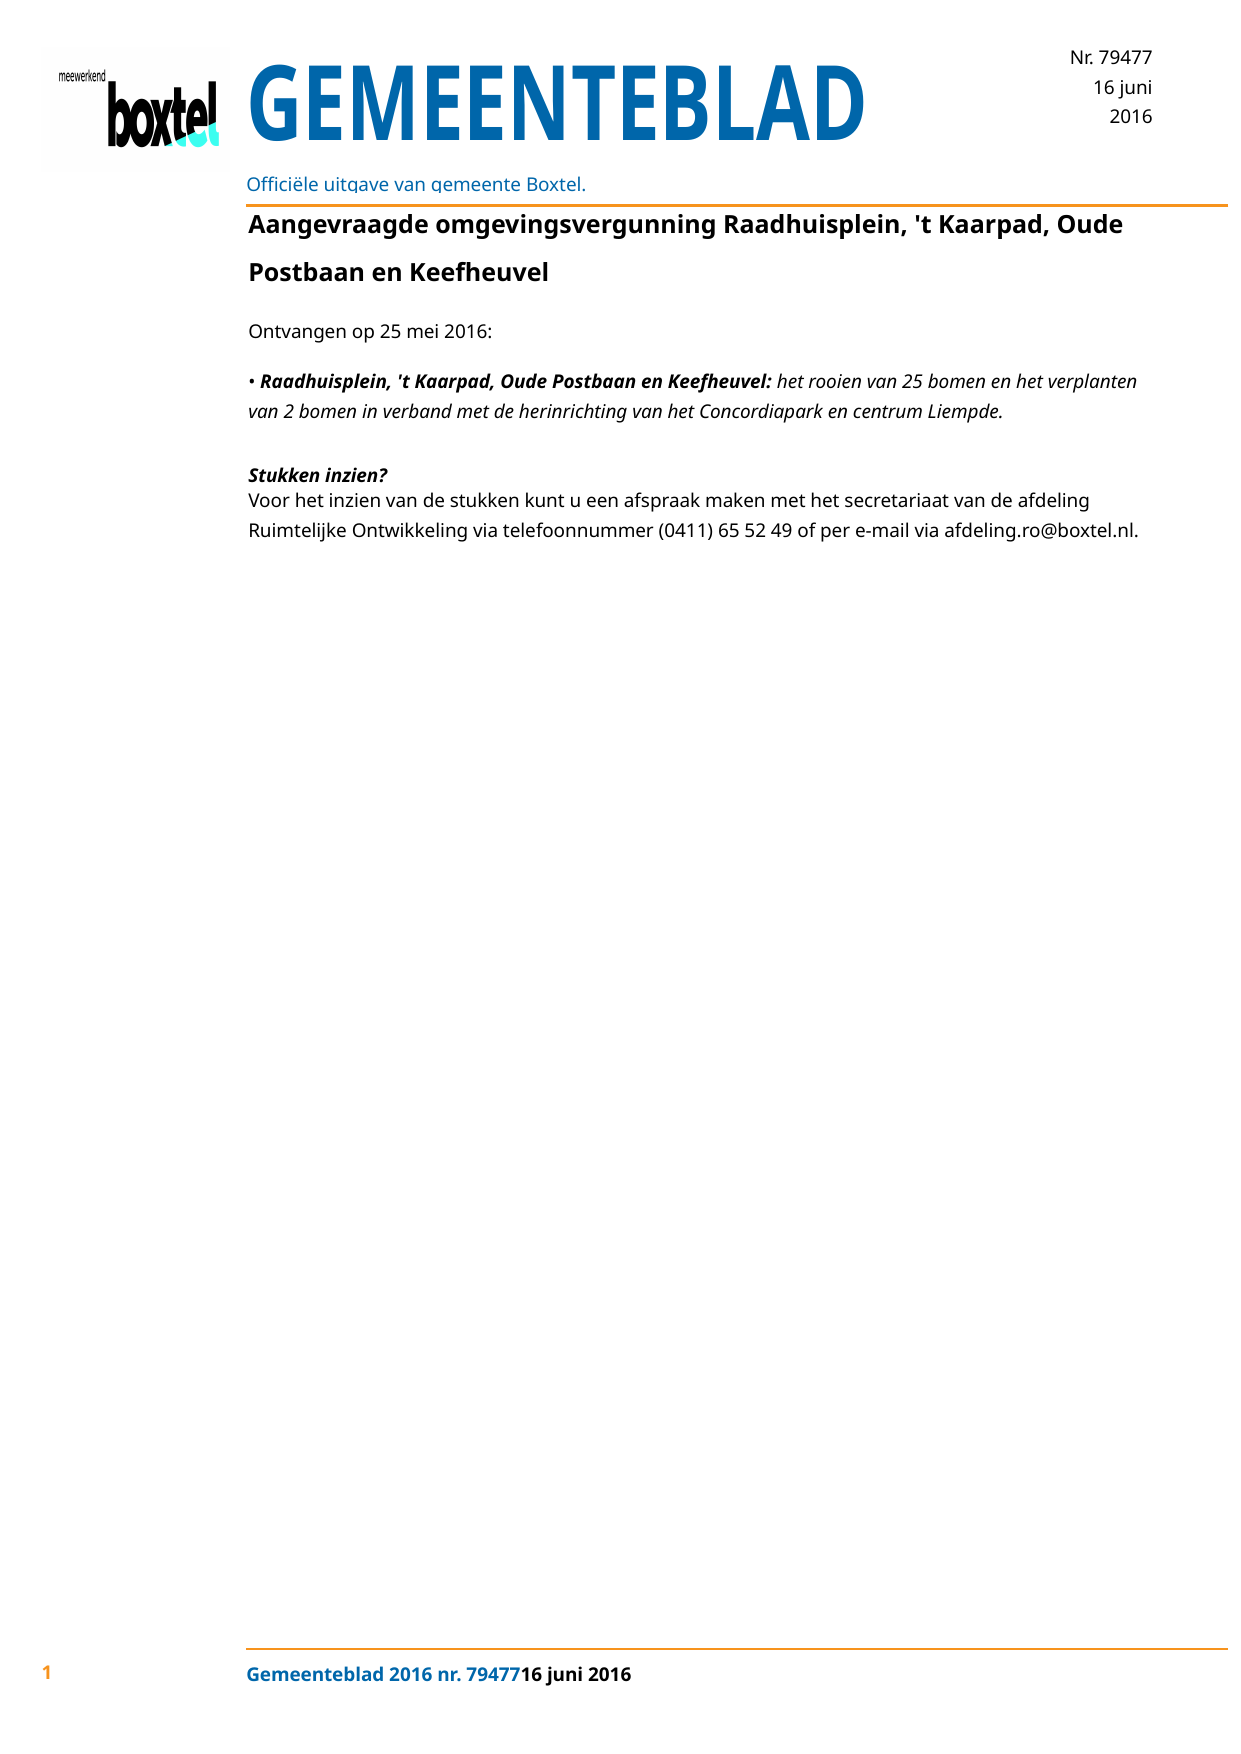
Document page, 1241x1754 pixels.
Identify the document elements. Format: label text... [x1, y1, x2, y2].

text Voor het inzien van de stukken kunt u een afspraak maken met het secretariaat van de afdeling Ruimtelijke Ontwikkeling via telefoonnummer (0411) 65 52 49 of per e-mail via afdeling.ro@boxtel.nl. [248, 488, 1152, 543]
text Stukken inzien? [248, 462, 1152, 488]
text Ontvangen op 25 mei 2016: [248, 318, 1152, 344]
text • Raadhuisplein, 't Kaarpad, Oude Postbaan en Keefheuvel: het rooien van 25 bomen en het verplanten van 2 bomen in verband met de herinrichting van het Concordiapark en centrum Liempde. [248, 368, 1152, 424]
text Aangevraagde omgevingsvergunning Raadhuisplein, 't Kaarpad, Oude Postbaan en Keefheuvel [248, 207, 1152, 288]
picture [41, 47, 231, 172]
